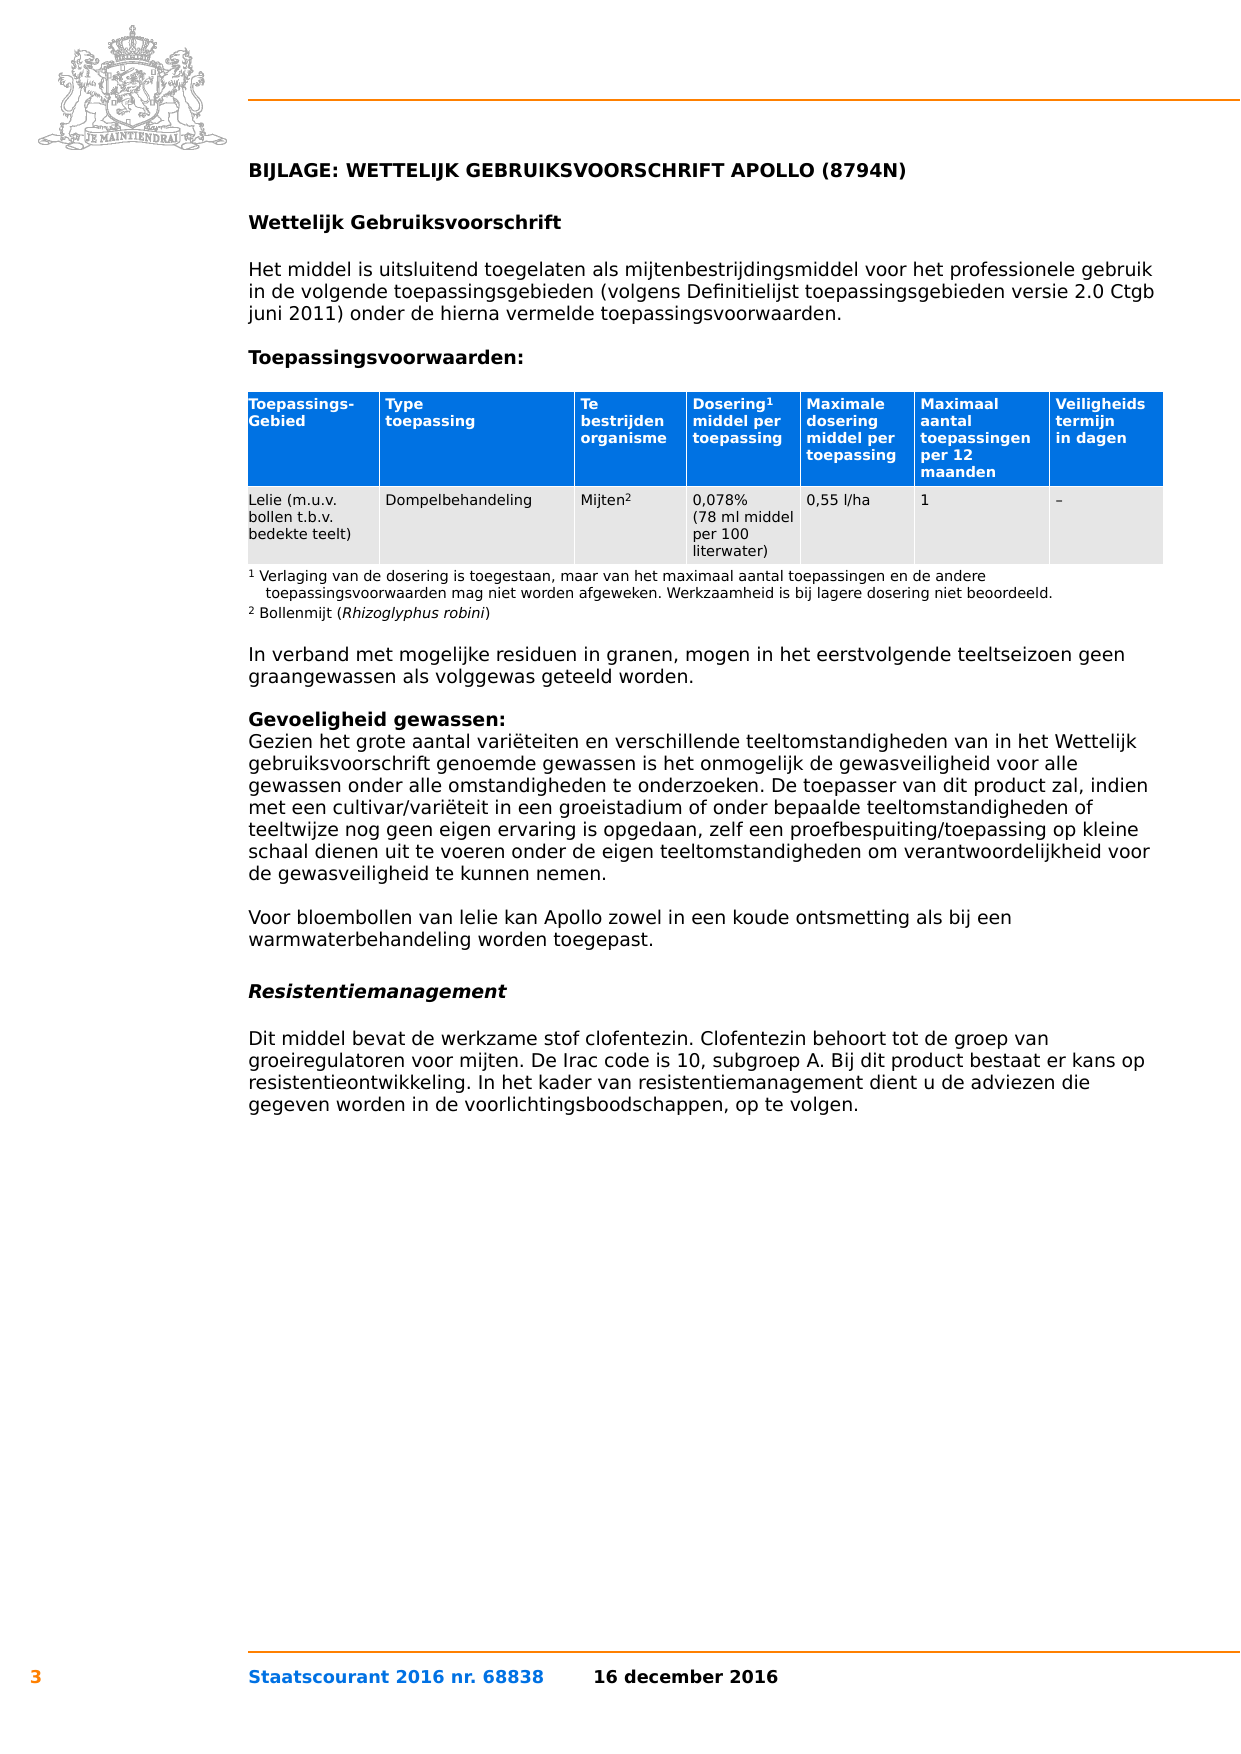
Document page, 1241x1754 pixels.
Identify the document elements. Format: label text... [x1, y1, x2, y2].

text Het middel is uitsluitend toegelaten als mijtenbestrijdingsmiddel voor het professionele gebruik in de volgende toepassingsgebieden (volgens Definitielijst toepassingsgebieden versie 2.0 Ctgb juni 2011) onder de hierna vermelde toepassingsvoorwaarden. [248, 259, 1163, 325]
picture [38, 25, 227, 150]
table_header Veiligheids termijn in dagen [1050, 392, 1163, 486]
table_cell 1 Verlaging van de dosering is toegestaan, maar van het maximaal aantal toepassingen en de andere toepassingsvoorwaarden mag niet worden afgeweken. Werkzaamheid is bij lagere dosering niet beoordeeld. 2 Bollenmijt (Rhizoglyphus robini) [248, 565, 1163, 622]
table_cell 1 [915, 487, 1049, 564]
table_header Te bestrijden organisme [575, 392, 686, 486]
subtitle Wettelijk Gebruiksvoorschrift [248, 212, 1163, 234]
text Voor bloembollen van lelie kan Apollo zowel in een koude ontsmetting als bij een warmwaterbehandeling worden toegepast. [248, 907, 1163, 951]
text In verband met mogelijke residuen in granen, mogen in het eerstvolgende teeltseizoen geen graangewassen als volggewas geteeld worden. [248, 643, 1163, 687]
table_header Toepassings- Gebied [248, 392, 379, 486]
text Gevoeligheid gewassen: [248, 709, 1163, 731]
table_cell Dompelbehandeling [380, 487, 574, 564]
text Dit middel bevat de werkzame stof clofentezin. Clofentezin behoort tot de groep van groeiregulatoren voor mijten. De Irac code is 10, subgroep A. Bij dit product bestaat er kans op resistentieontwikkeling. In het kader van resistentiemanagement dient u de adviezen die gegeven worden in de voorlichtingsboodschappen, op te volgen. [248, 1028, 1163, 1116]
subtitle Resistentiemanagement [248, 981, 1163, 1003]
subtitle BIJLAGE: WETTELIJK GEBRUIKSVOORSCHRIFT APOLLO (8794N) [248, 160, 1163, 182]
table_cell – [1050, 487, 1163, 564]
table_header Type toepassing [380, 392, 574, 486]
table_header Dosering1 middel per toepassing [687, 392, 800, 486]
text Toepassingsvoorwaarden: [248, 347, 1163, 369]
text Gezien het grote aantal variëteiten en verschillende teeltomstandigheden van in het Wettelijk gebruiksvoorschrift genoemde gewassen is het onmogelijk de gewasveiligheid voor alle gewassen onder alle omstandigheden te onderzoeken. De toepasser van dit product zal, indien met een cultivar/variëteit in een groeistadium of onder bepaalde teeltomstandigheden of teeltwijze nog geen eigen ervaring is opgedaan, zelf een proefbespuiting/toepassing op kleine schaal dienen uit te voeren onder de eigen teeltomstandigheden om verantwoordelijkheid voor de gewasveiligheid te kunnen nemen. [248, 731, 1163, 885]
table_header Maximale dosering middel per toepassing [801, 392, 914, 486]
table_cell 0,55 l/ha [801, 487, 914, 564]
table_cell Lelie (m.u.v. bollen t.b.v. bedekte teelt) [248, 487, 379, 564]
table_header Maximaal aantal toepassingen per 12 maanden [915, 392, 1049, 486]
table_cell Mijten2 [575, 487, 686, 564]
table_cell 0,078% (78 ml middel per 100 literwater) [687, 487, 800, 564]
